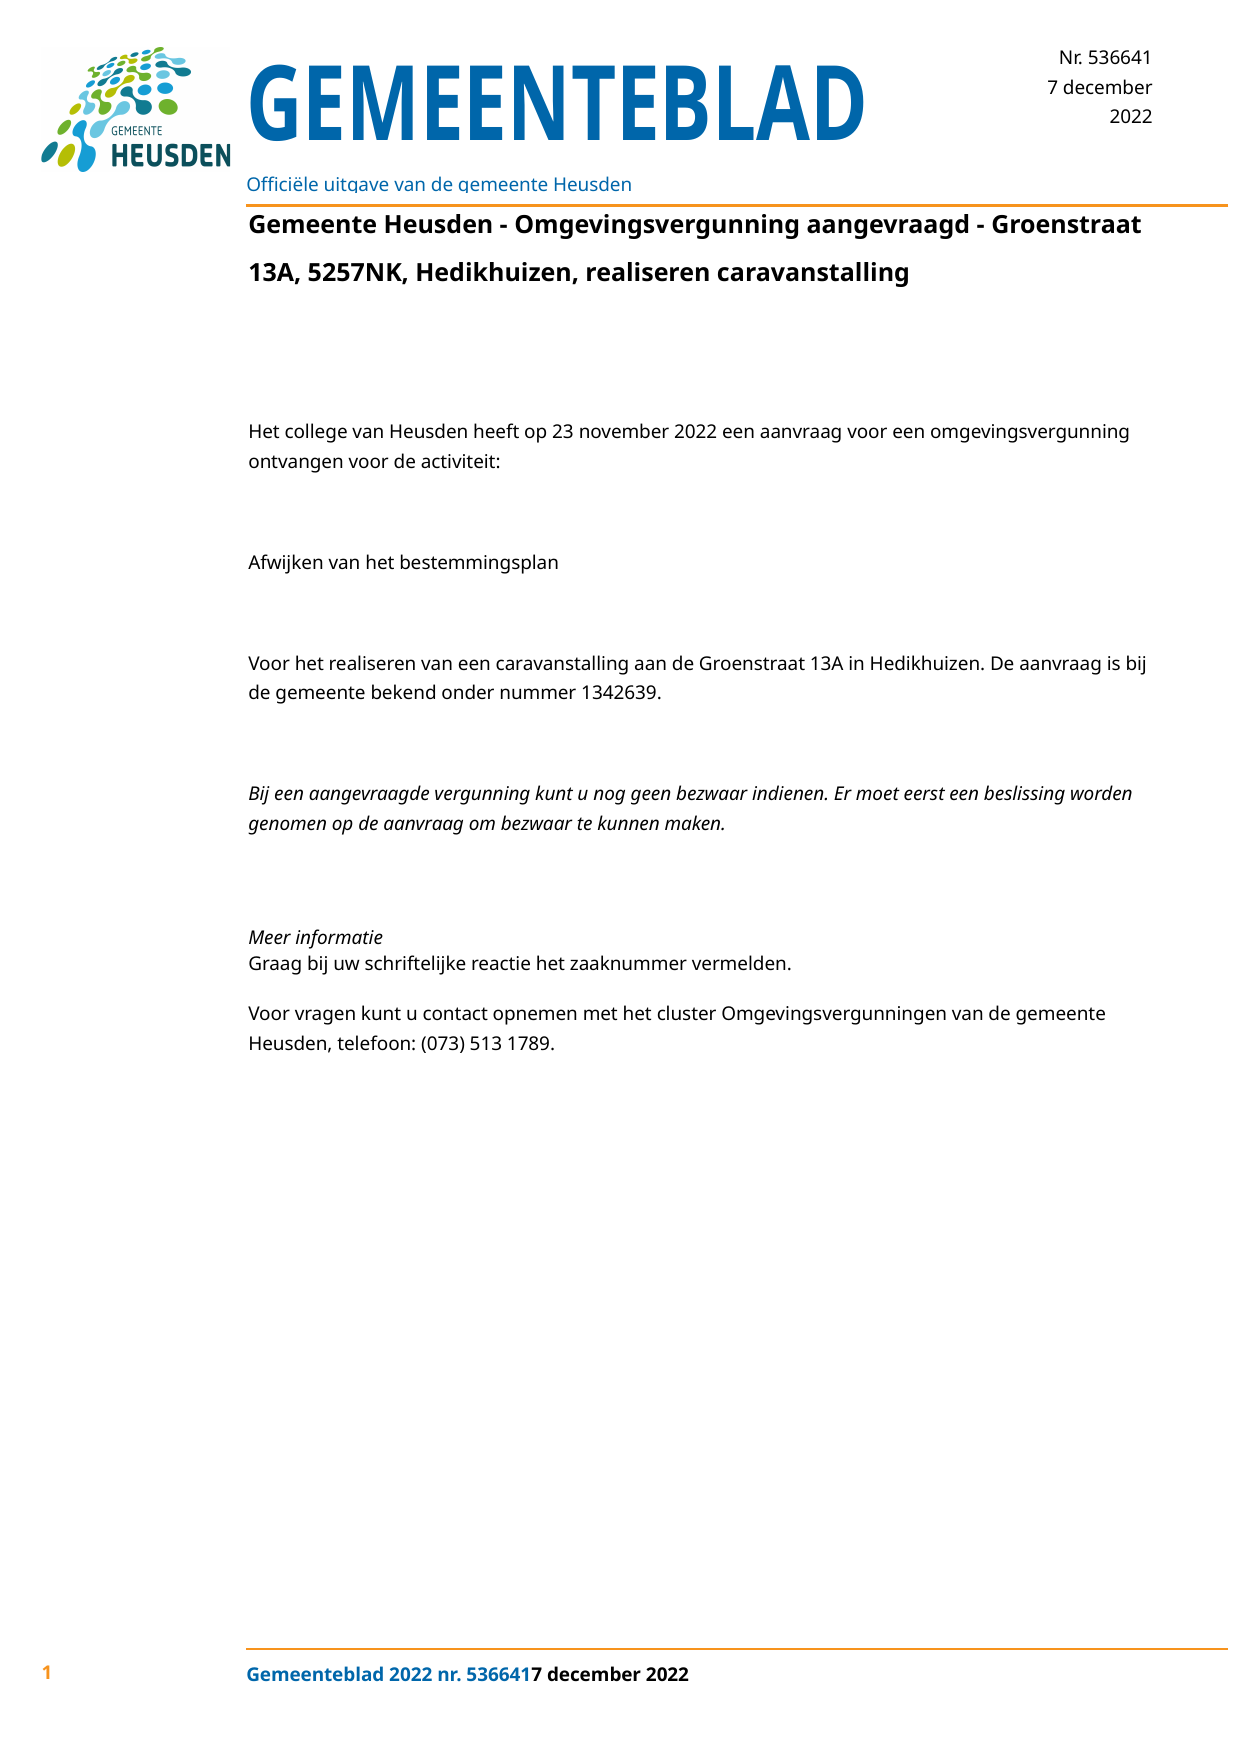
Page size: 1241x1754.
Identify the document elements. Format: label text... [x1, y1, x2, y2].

text Graag bij uw schriftelijke reactie het zaaknummer vermelden. [248, 950, 1152, 976]
text Gemeente Heusden - Omgevingsvergunning aangevraagd - Groenstraat 13A, 5257NK, Hedikhuizen, realiseren caravanstalling [248, 207, 1152, 288]
text Voor vragen kunt u contact opnemen met het cluster Omgevingsvergunningen van de gemeente Heusden, telefoon: (073) 513 1789. [248, 1001, 1152, 1056]
text Bij een aangevraagde vergunning kunt u nog geen bezwaar indienen. Er moet eerst een beslissing worden genomen op de aanvraag om bezwaar te kunnen maken. [248, 780, 1152, 836]
text Meer informatie [248, 924, 1152, 950]
text Afwijken van het bestemmingsplan [248, 549, 1152, 575]
text Het college van Heusden heeft op 23 november 2022 een aanvraag voor een omgevingsvergunning ontvangen voor de activiteit: [248, 419, 1152, 474]
picture [41, 47, 231, 172]
text Voor het realiseren van een caravanstalling aan de Groenstraat 13A in Hedikhuizen. De aanvraag is bij de gemeente bekend onder nummer 1342639. [248, 650, 1152, 705]
